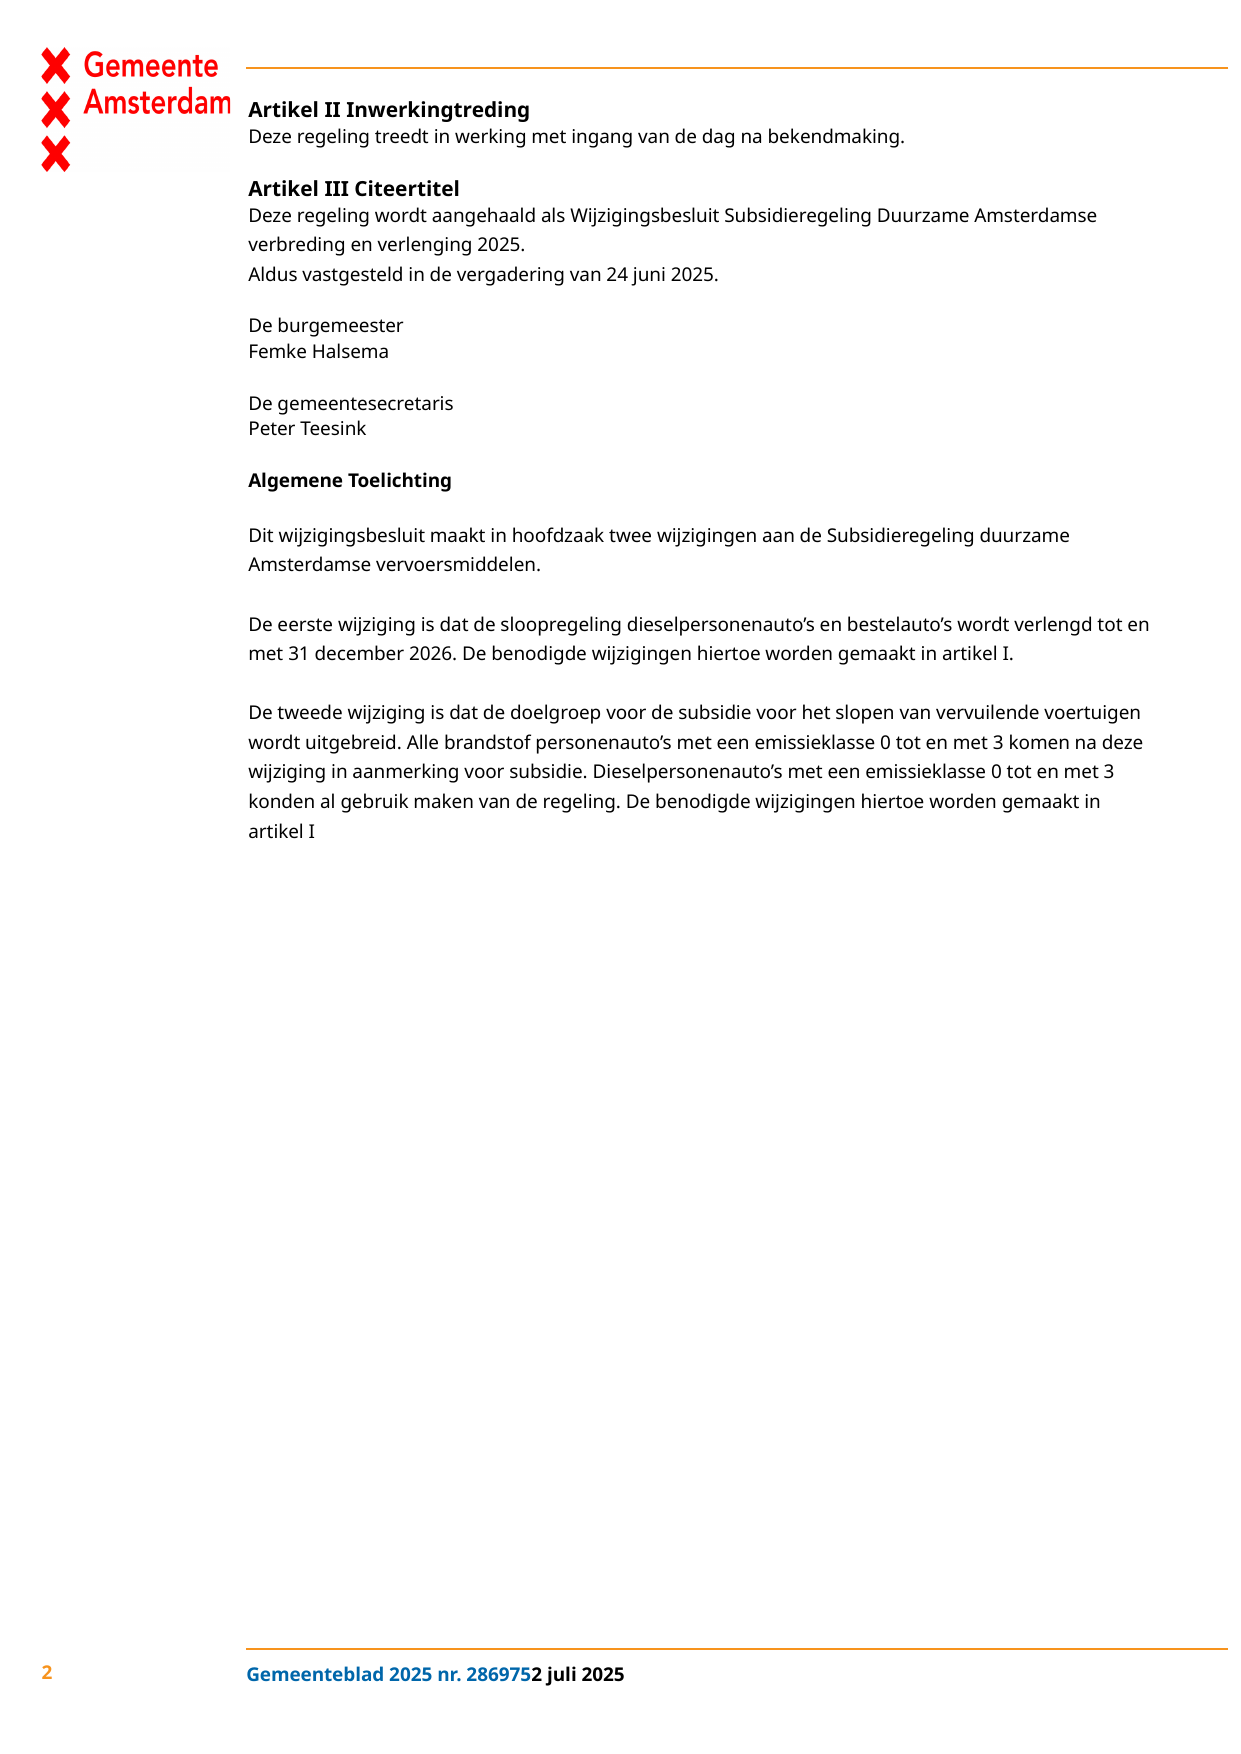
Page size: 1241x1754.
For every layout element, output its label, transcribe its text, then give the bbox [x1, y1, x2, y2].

text Deze regeling treedt in werking met ingang van de dag na bekendmaking. [248, 123, 1152, 149]
text Deze regeling wordt aangehaald als Wijzigingsbesluit Subsidieregeling Duurzame Amsterdamse verbreding en verlenging 2025. [248, 202, 1152, 257]
text De tweede wijziging is dat de doelgroep voor de subsidie voor het slopen van vervuilende voertuigen wordt uitgebreid. Alle brandstof personenauto’s met een emissieklasse 0 tot en met 3 komen na deze wijziging in aanmerking voor subsidie. Dieselpersonenauto’s met een emissieklasse 0 tot en met 3 konden al gebruik maken van de regeling. De benodigde wijzigingen hiertoe worden gemaakt in artikel I [248, 699, 1152, 843]
text De eerste wijziging is dat de sloopregeling dieselpersonenauto’s en bestelauto’s wordt verlengd tot en met 31 december 2026. De benodigde wijzigingen hiertoe worden gemaakt in artikel I. [248, 611, 1152, 666]
text De gemeentesecretaris [248, 390, 1152, 416]
picture [41, 47, 231, 172]
text Peter Teesink [248, 416, 1152, 441]
text Artikel II Inwerkingtreding [248, 95, 1152, 123]
text Artikel III Citeertitel [248, 174, 1152, 202]
text De burgemeester [248, 313, 1152, 338]
text Femke Halsema [248, 338, 1152, 364]
text Aldus vastgesteld in de vergadering van 24 juni 2025. [248, 261, 1152, 287]
text Dit wijzigingsbesluit maakt in hoofdzaak twee wijzigingen aan de Subsidieregeling duurzame Amsterdamse vervoersmiddelen. [248, 522, 1152, 577]
text Algemene Toelichting [248, 467, 1152, 493]
